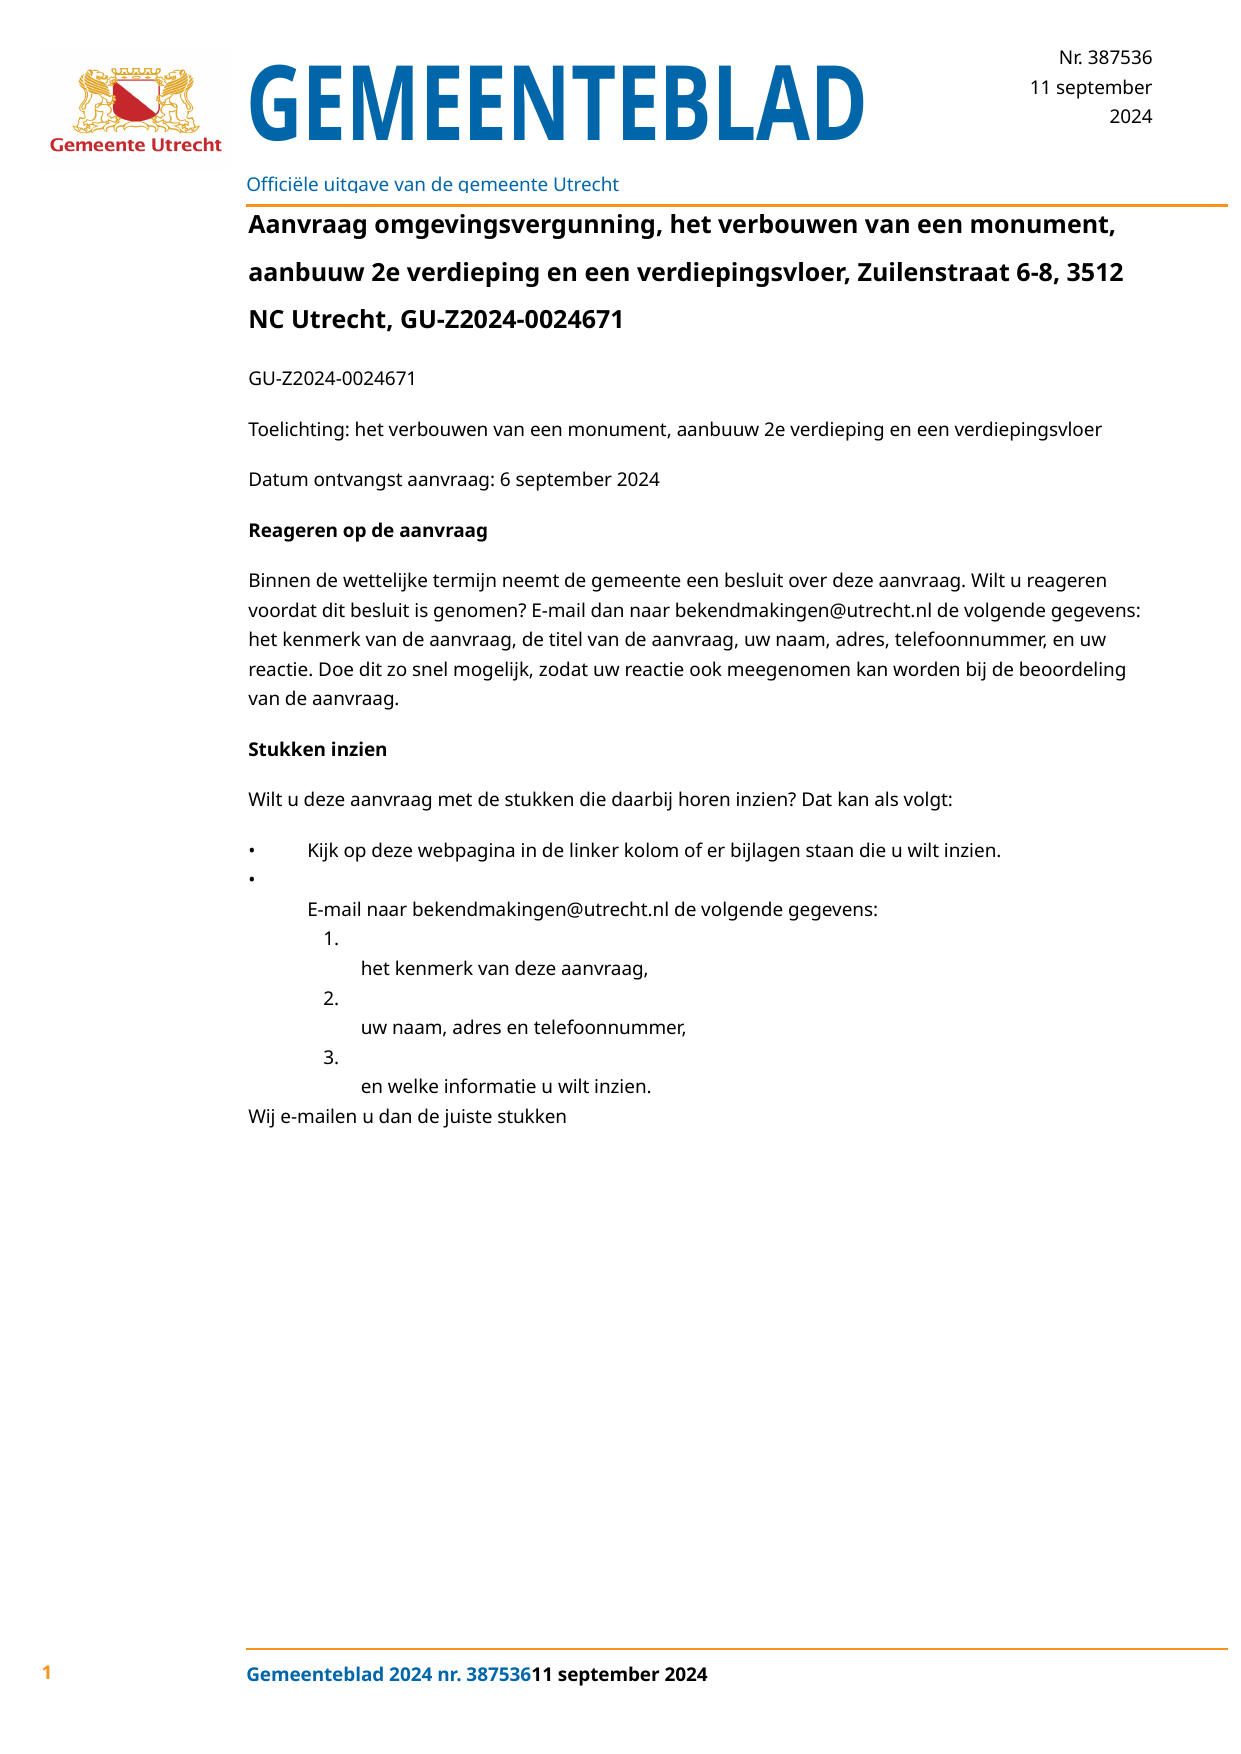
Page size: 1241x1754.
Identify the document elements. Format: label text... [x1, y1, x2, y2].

text Binnen de wettelijke termijn neemt de gemeente een besluit over deze aanvraag. Wilt u reageren voordat dit besluit is genomen? E-mail dan naar bekendmakingen@utrecht.nl de volgende gegevens: het kenmerk van de aanvraag, de titel van de aanvraag, uw naam, adres, telefoonnummer, en uw reactie. Doe dit zo snel mogelijk, zodat uw reactie ook meegenomen kan worden bij de beoordeling van de aanvraag. [248, 567, 1152, 711]
text Datum ontvangst aanvraag: 6 september 2024 [248, 466, 1152, 492]
picture [41, 47, 231, 172]
list het kenmerk van deze aanvraag, [323, 955, 1152, 981]
text Reageren op de aanvraag [248, 517, 1152, 542]
list Kijk op deze webpagina in de linker kolom of er bijlagen staan die u wilt inzien. [248, 837, 1152, 862]
text Wij e-mailen u dan de juiste stukken [248, 1103, 1152, 1129]
text Stukken inzien [248, 736, 1152, 762]
list uw naam, adres en telefoonnummer, [323, 1014, 1152, 1040]
text GU-Z2024-0024671 [248, 366, 1152, 391]
list E-mail naar bekendmakingen@utrecht.nl de volgende gegevens: [248, 896, 1152, 922]
text Toelichting: het verbouwen van een monument, aanbuuw 2e verdieping en een verdiepingsvloer [248, 416, 1152, 442]
text Wilt u deze aanvraag met de stukken die daarbij horen inzien? Dat kan als volgt: [248, 786, 1152, 812]
text Aanvraag omgevingsvergunning, het verbouwen van een monument, aanbuuw 2e verdieping en een verdiepingsvloer, Zuilenstraat 6-8, 3512 NC Utrecht, GU-Z2024-0024671 [248, 207, 1152, 336]
list en welke informatie u wilt inzien. [323, 1073, 1152, 1099]
